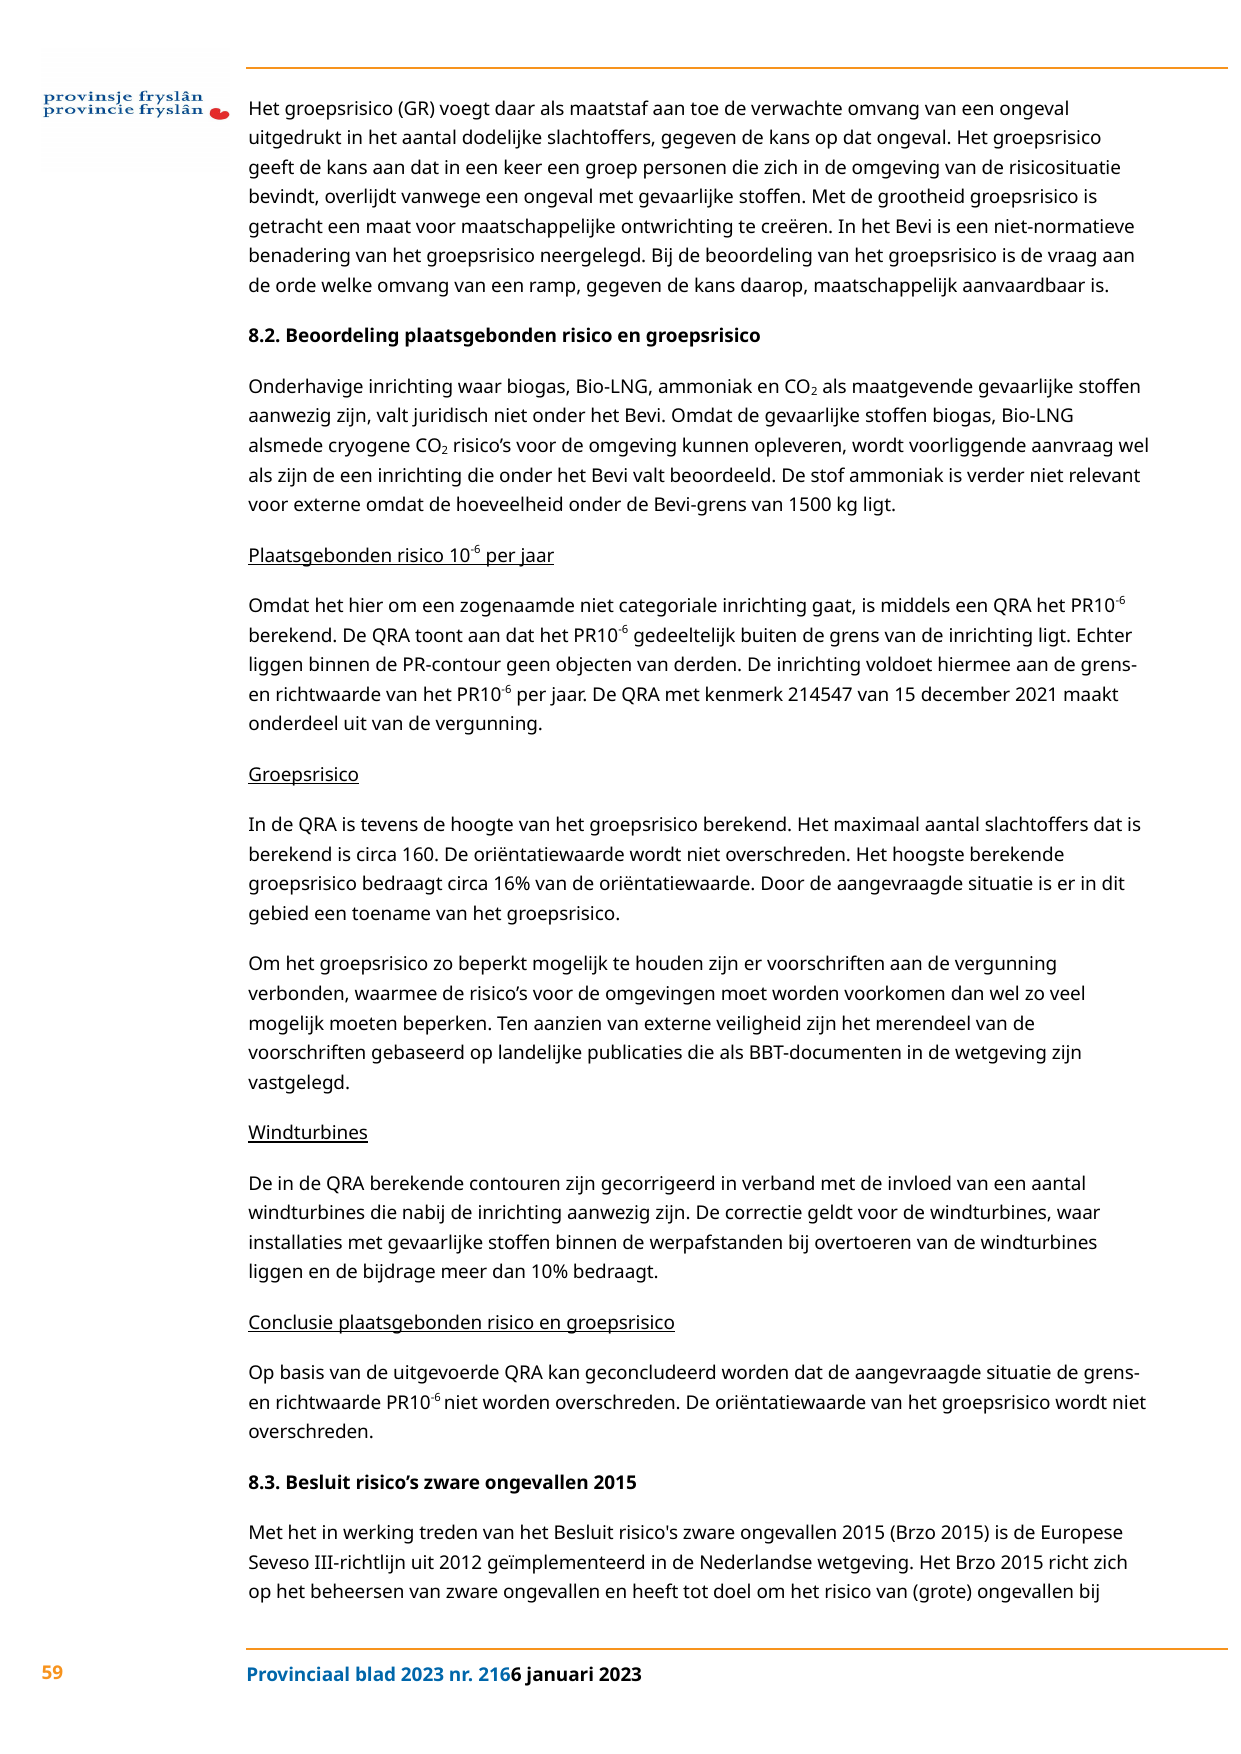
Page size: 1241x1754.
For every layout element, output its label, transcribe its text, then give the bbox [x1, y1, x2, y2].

text Groepsrisico [248, 761, 1152, 787]
text Plaatsgebonden risico 10-6 per jaar [248, 542, 1152, 568]
text Op basis van de uitgevoerde QRA kan geconcludeerd worden dat de aangevraagde situatie de grens- en richtwaarde PR10-6 niet worden overschreden. De oriëntatiewaarde van het groepsrisico wordt niet overschreden. [248, 1359, 1152, 1444]
text De in de QRA berekende contouren zijn gecorrigeerd in verband met de invloed van een aantal windturbines die nabij de inrichting aanwezig zijn. De correctie geldt voor de windturbines, waar installaties met gevaarlijke stoffen binnen de werpafstanden bij overtoeren van de windturbines liggen en de bijdrage meer dan 10% bedraagt. [248, 1170, 1152, 1284]
text Windturbines [248, 1119, 1152, 1145]
text Het groepsrisico (GR) voegt daar als maatstaf aan toe de verwachte omvang van een ongeval uitgedrukt in het aantal dodelijke slachtoffers, gegeven de kans op dat ongeval. Het groepsrisico geeft de kans aan dat in een keer een groep personen die zich in de omgeving van de risicosituatie bevindt, overlijdt vanwege een ongeval met gevaarlijke stoffen. Met de grootheid groepsrisico is getracht een maat voor maatschappelijke ontwrichting te creëren. In het Bevi is een niet-normatieve benadering van het groepsrisico neergelegd. Bij de beoordeling van het groepsrisico is de vraag aan de orde welke omvang van een ramp, gegeven de kans daarop, maatschappelijk aanvaardbaar is. [248, 95, 1152, 298]
text In de QRA is tevens de hoogte van het groepsrisico berekend. Het maximaal aantal slachtoffers dat is berekend is circa 160. De oriëntatiewaarde wordt niet overschreden. Het hoogste berekende groepsrisico bedraagt circa 16% van de oriëntatiewaarde. Door de aangevraagde situatie is er in dit gebied een toename van het groepsrisico. [248, 811, 1152, 926]
text Conclusie plaatsgebonden risico en groepsrisico [248, 1309, 1152, 1335]
text Met het in werking treden van het Besluit risico's zware ongevallen 2015 (Brzo 2015) is de Europese Seveso III-richtlijn uit 2012 geïmplementeerd in de Nederlandse wetgeving. Het Brzo 2015 richt zich op het beheersen van zware ongevallen en heeft tot doel om het risico van (grote) ongevallen bij [248, 1519, 1152, 1604]
text Onderhavige inrichting waar biogas, Bio-LNG, ammoniak en CO2 als maatgevende gevaarlijke stoffen aanwezig zijn, valt juridisch niet onder het Bevi. Omdat de gevaarlijke stoffen biogas, Bio-LNG alsmede cryogene CO2 risico’s voor de omgeving kunnen opleveren, wordt voorliggende aanvraag wel als zijn de een inrichting die onder het Bevi valt beoordeeld. De stof ammoniak is verder niet relevant voor externe omdat de hoeveelheid onder de Bevi-grens van 1500 kg ligt. [248, 373, 1152, 517]
picture [41, 47, 231, 172]
text 8.2. Beoordeling plaatsgebonden risico en groepsrisico [248, 323, 1152, 348]
text Omdat het hier om een zogenaamde niet categoriale inrichting gaat, is middels een QRA het PR10-6 berekend. De QRA toont aan dat het PR10-6 gedeeltelijk buiten de grens van de inrichting ligt. Echter liggen binnen de PR-contour geen objecten van derden. De inrichting voldoet hiermee aan de grens- en richtwaarde van het PR10-6 per jaar. De QRA met kenmerk 214547 van 15 december 2021 maakt onderdeel uit van de vergunning. [248, 592, 1152, 736]
text Om het groepsrisico zo beperkt mogelijk te houden zijn er voorschriften aan de vergunning verbonden, waarmee de risico’s voor de omgevingen moet worden voorkomen dan wel zo veel mogelijk moeten beperken. Ten aanzien van externe veiligheid zijn het merendeel van de voorschriften gebaseerd op landelijke publicaties die als BBT-documenten in de wetgeving zijn vastgelegd. [248, 951, 1152, 1095]
text 8.3. Besluit risico’s zware ongevallen 2015 [248, 1469, 1152, 1495]
